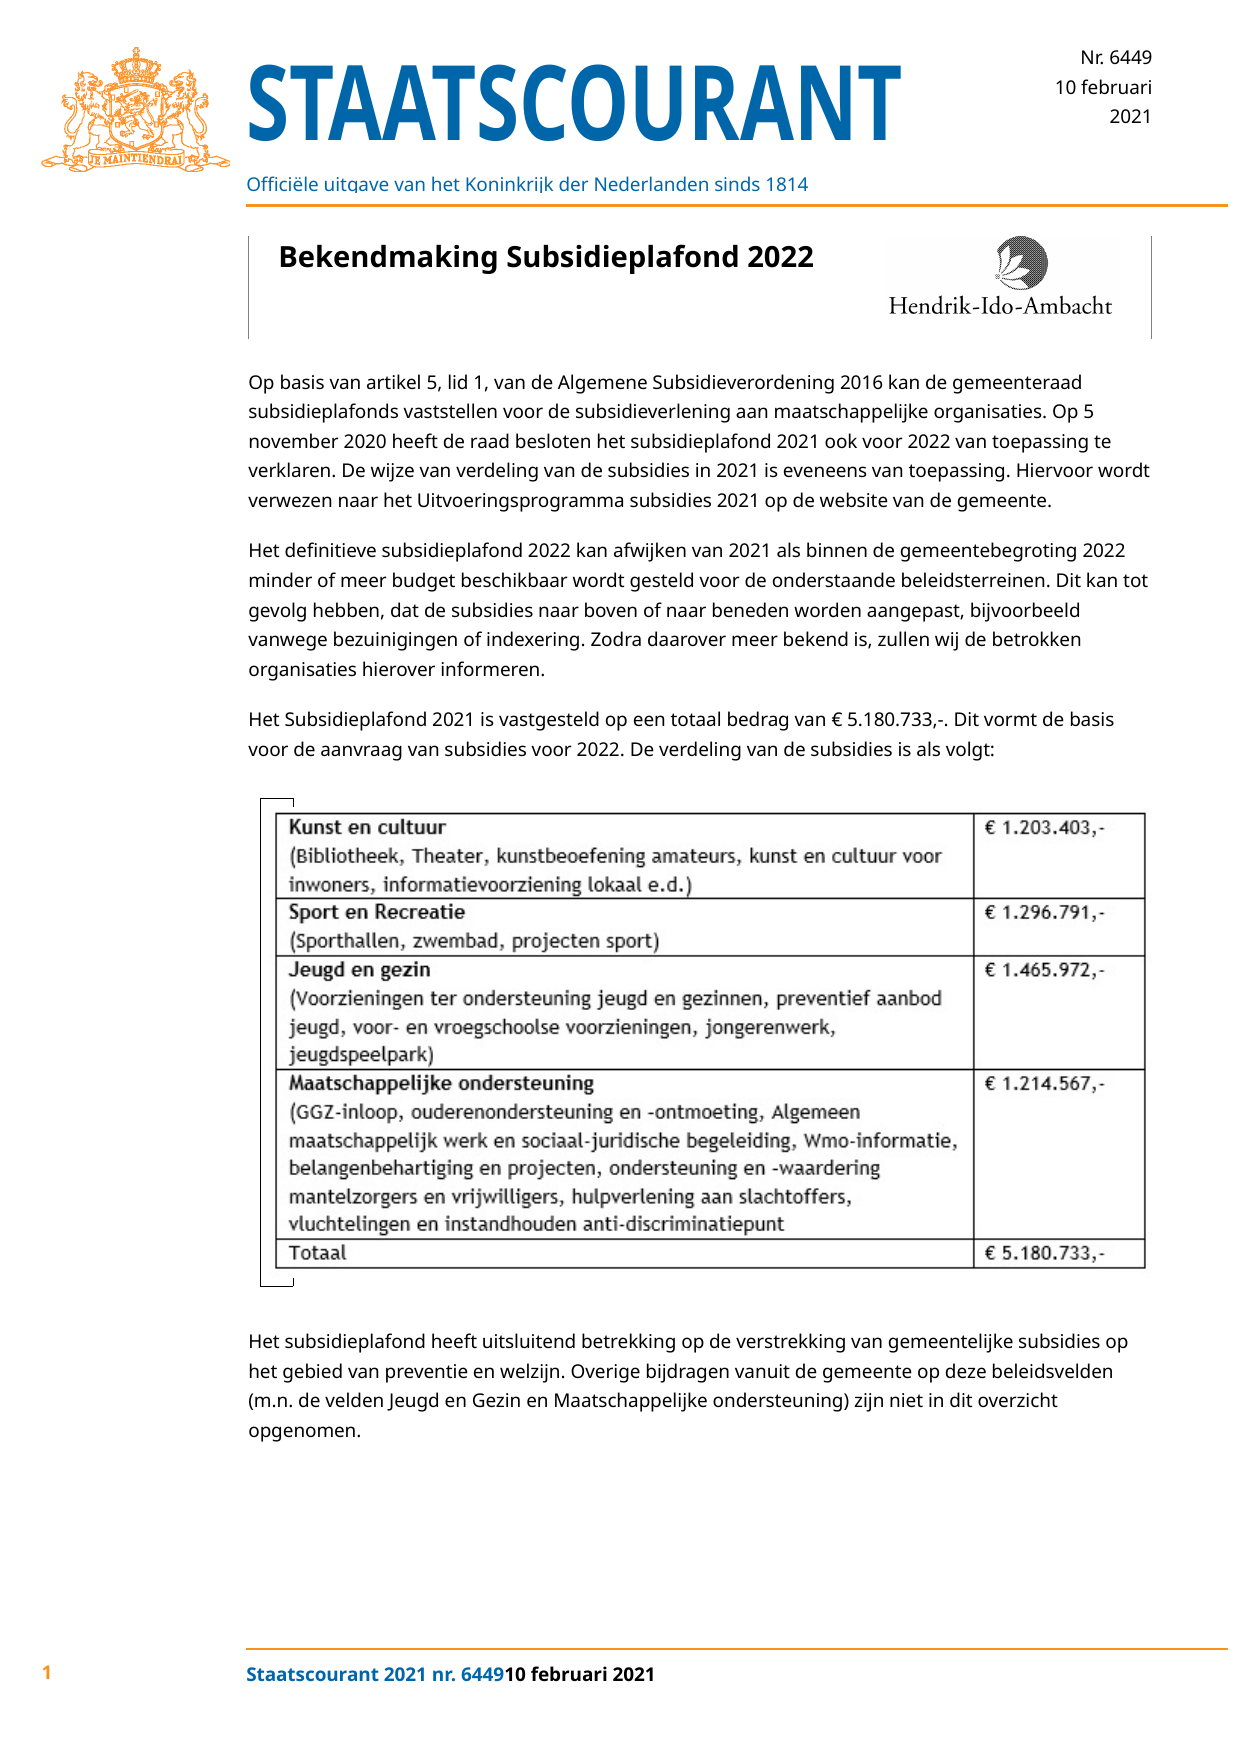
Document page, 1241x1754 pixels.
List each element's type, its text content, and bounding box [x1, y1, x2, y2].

text Op basis van artikel 5, lid 1, van de Algemene Subsidieverordening 2016 kan de gemeenteraad subsidieplafonds vaststellen voor de subsidieverlening aan maatschappelijke organisaties. Op 5 november 2020 heeft de raad besloten het subsidieplafond 2021 ook voor 2022 van toepassing te verklaren. De wijze van verdeling van de subsidies in 2021 is eveneens van toepassing. Hiervoor wordt verwezen naar het Uitvoeringsprogramma subsidies 2021 op de website van de gemeente. [248, 369, 1152, 513]
text Het definitieve subsidieplafond 2022 kan afwijken van 2021 als binnen de gemeentebegroting 2022 minder of meer budget beschikbaar wordt gesteld voor de onderstaande beleidsterreinen. Dit kan tot gevolg hebben, dat de subsidies naar boven of naar beneden worden aangepast, bijvoorbeeld vanwege bezuinigingen of indexering. Zodra daarover meer bekend is, zullen wij de betrokken organisaties hierover informeren. [248, 538, 1152, 682]
table_header Bekendmaking Subsidieplafond 2022 [249, 236, 850, 339]
table_header [850, 236, 1151, 339]
picture [882, 236, 1119, 314]
picture [268, 807, 1155, 1278]
text Het Subsidieplafond 2021 is vastgesteld op een totaal bedrag van € 5.180.733,-. Dit vormt de basis voor de aanvraag van subsidies voor 2022. De verdeling van de subsidies is als volgt: [248, 706, 1152, 762]
picture [41, 47, 231, 172]
text Het subsidieplafond heeft uitsluitend betrekking op de verstrekking van gemeentelijke subsidies op het gebied van preventie en welzijn. Overige bijdragen vanuit de gemeente op deze beleidsvelden (m.n. de velden Jeugd en Gezin en Maatschappelijke ondersteuning) zijn niet in dit overzicht opgenomen. [248, 1328, 1152, 1443]
